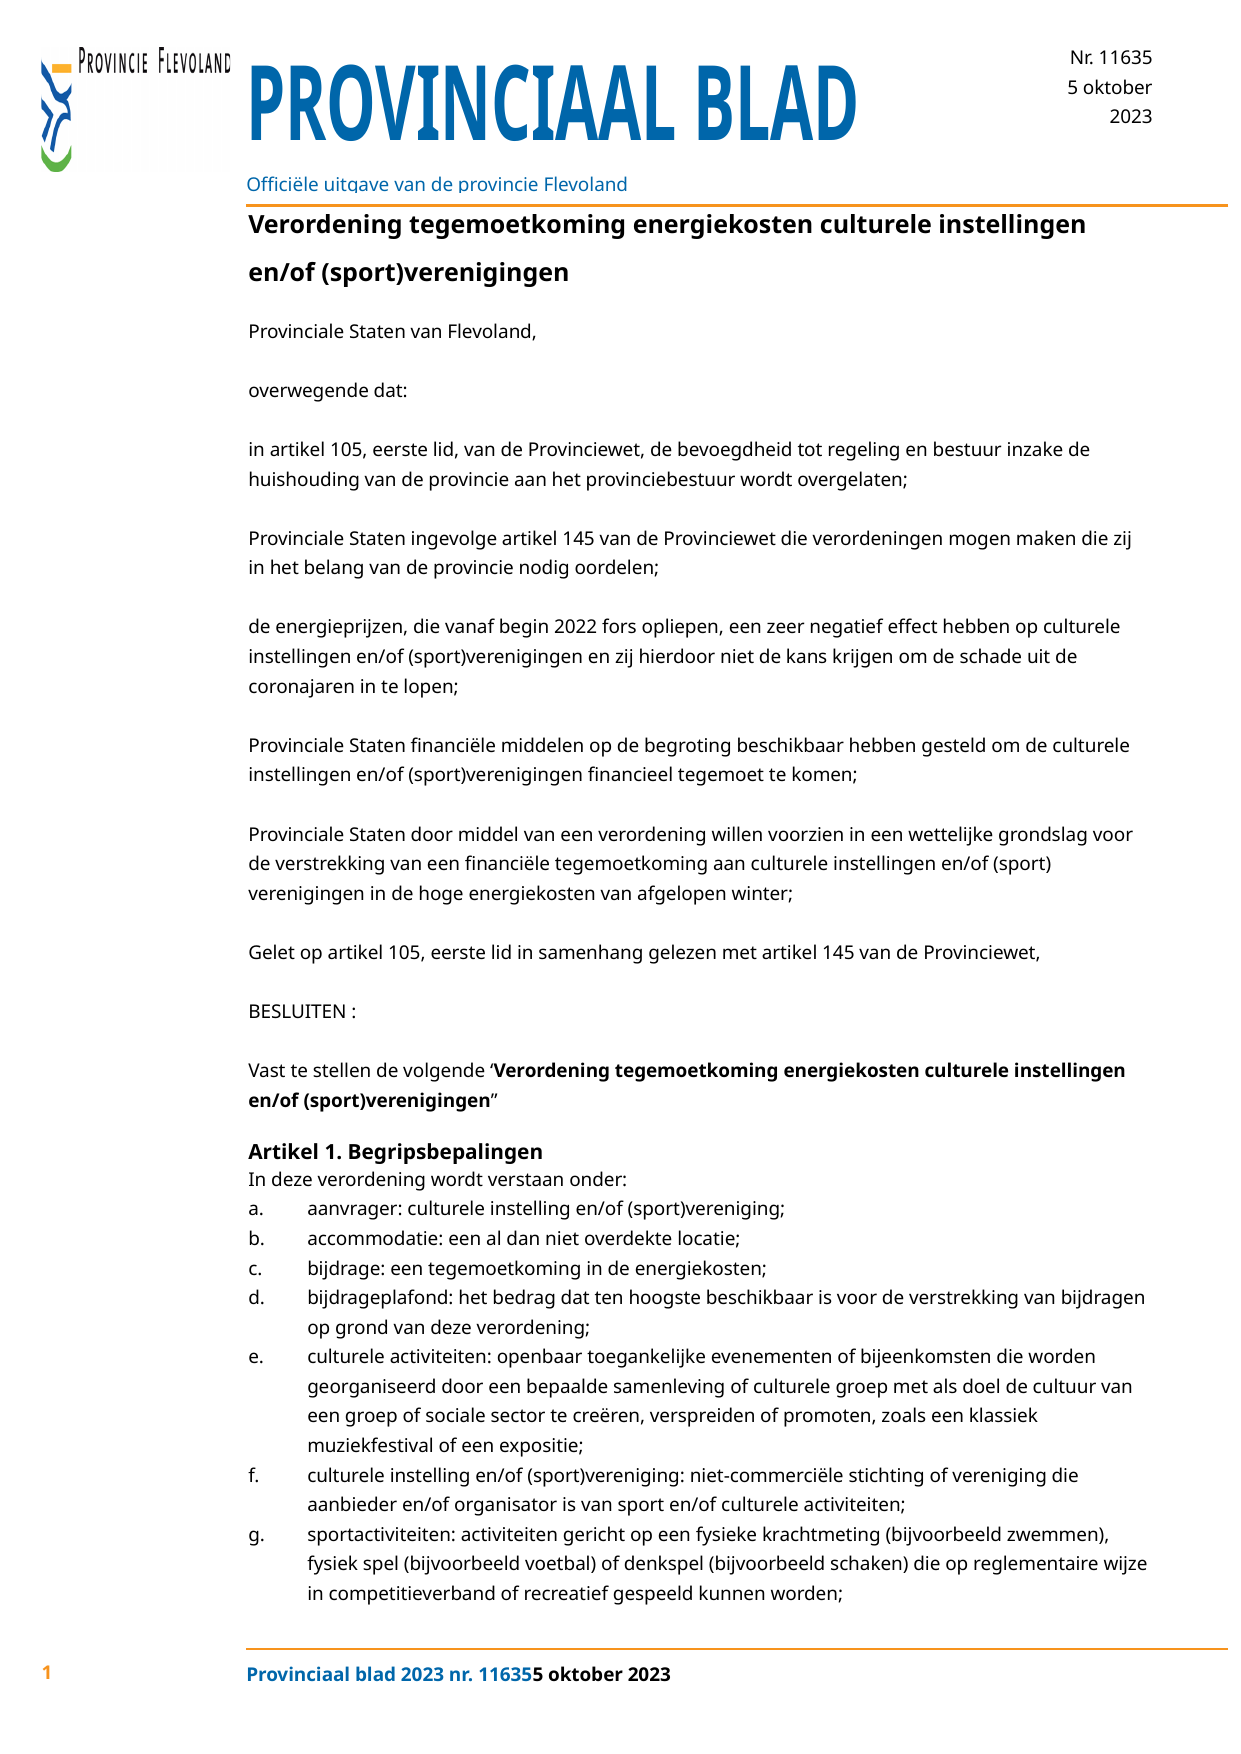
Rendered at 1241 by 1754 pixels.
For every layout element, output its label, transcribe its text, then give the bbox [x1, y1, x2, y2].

text Provinciale Staten van Flevoland, [248, 318, 1152, 344]
list aanvrager: culturele instelling en/of (sport)vereniging; [248, 1196, 1152, 1221]
text in artikel 105, eerste lid, van de Provinciewet, de bevoegdheid tot regeling en bestuur inzake de huishouding van de provincie aan het provinciebestuur wordt overgelaten; [248, 436, 1152, 492]
list accommodatie: een al dan niet overdekte locatie; [248, 1225, 1152, 1251]
list sportactiviteiten: activiteiten gericht op een fysieke krachtmeting (bijvoorbeeld zwemmen), fysiek spel (bijvoorbeeld voetbal) of denkspel (bijvoorbeeld schaken) die op reglementaire wijze in competitieverband of recreatief gespeeld kunnen worden; [248, 1521, 1152, 1606]
text Vast te stellen de volgende ‘Verordening tegemoetkoming energiekosten culturele instellingen en/of (sport)verenigingen” [248, 1057, 1152, 1113]
text Gelet op artikel 105, eerste lid in samenhang gelezen met artikel 145 van de Provinciewet, [248, 939, 1152, 965]
text de energieprijzen, die vanaf begin 2022 fors opliepen, een zeer negatief effect hebben op culturele instellingen en/of (sport)verenigingen en zij hierdoor niet de kans krijgen om de schade uit de coronajaren in te lopen; [248, 614, 1152, 699]
text Provinciale Staten ingevolge artikel 145 van de Provinciewet die verordeningen mogen maken die zij in het belang van de provincie nodig oordelen; [248, 525, 1152, 580]
text Verordening tegemoetkoming energiekosten culturele instellingen en/of (sport)verenigingen [248, 207, 1152, 288]
text Artikel 1. Begripsbepalingen [248, 1137, 1152, 1166]
list culturele activiteiten: openbaar toegankelijke evenementen of bijeenkomsten die worden georganiseerd door een bepaalde samenleving of culturele groep met als doel de cultuur van een groep of sociale sector te creëren, verspreiden of promoten, zoals een klassiek muziekfestival of een expositie; [248, 1343, 1152, 1458]
text BESLUITEN : [248, 998, 1152, 1024]
list bijdrage: een tegemoetkoming in de energiekosten; [248, 1255, 1152, 1280]
text Provinciale Staten door middel van een verordening willen voorzien in een wettelijke grondslag voor de verstrekking van een financiële tegemoetkoming aan culturele instellingen en/of (sport) verenigingen in de hoge energiekosten van afgelopen winter; [248, 821, 1152, 906]
text In deze verordening wordt verstaan onder: [248, 1166, 1152, 1192]
list culturele instelling en/of (sport)vereniging: niet-commerciële stichting of vereniging die aanbieder en/of organisator is van sport en/of culturele activiteiten; [248, 1462, 1152, 1517]
list bijdrageplafond: het bedrag dat ten hoogste beschikbaar is voor de verstrekking van bijdragen op grond van deze verordening; [248, 1284, 1152, 1339]
text Provinciale Staten financiële middelen op de begroting beschikbaar hebben gesteld om de culturele instellingen en/of (sport)verenigingen financieel tegemoet te komen; [248, 732, 1152, 787]
picture [41, 47, 231, 172]
text overwegende dat: [248, 377, 1152, 403]
